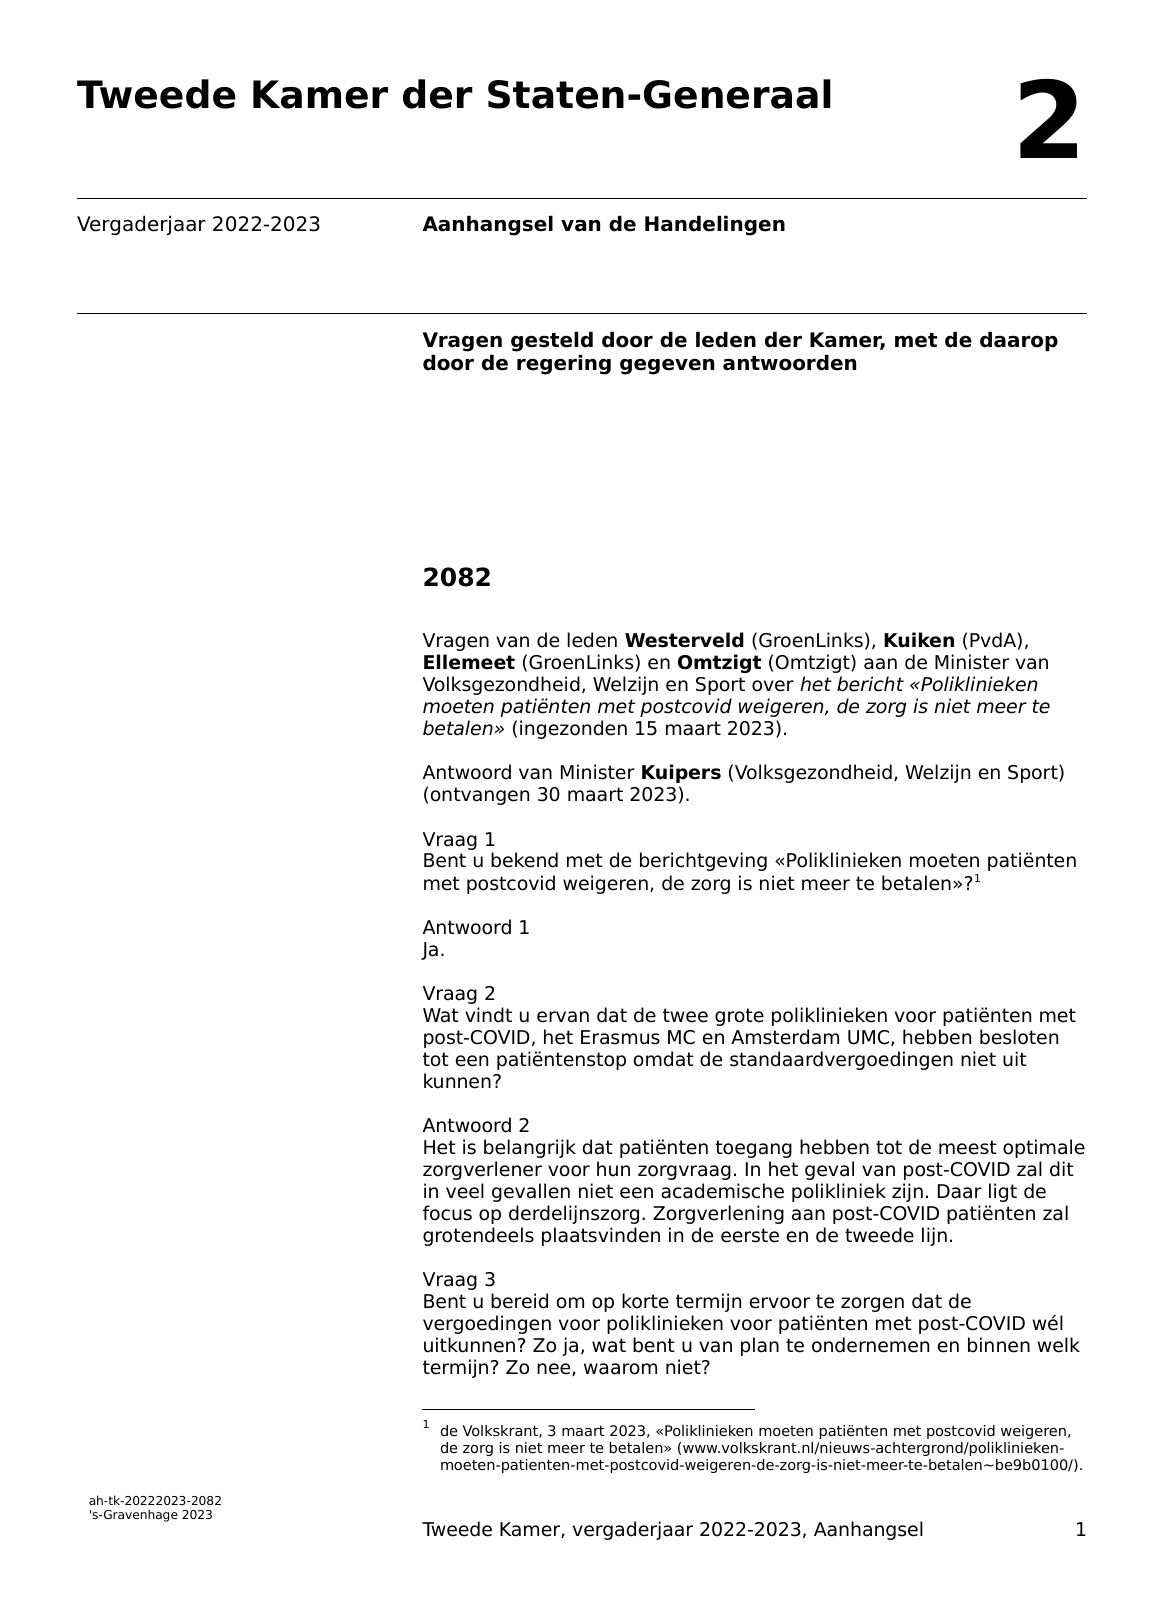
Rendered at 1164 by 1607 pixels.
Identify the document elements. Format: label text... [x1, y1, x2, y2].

table_cell Aanhangsel van de Handelingen [422, 199, 1087, 313]
text Het is belangrijk dat patiënten toegang hebben tot de meest optimale zorgverlener voor hun zorgvraag. In het geval van post-COVID zal dit in veel gevallen niet een academische polikliniek zijn. Daar ligt de focus op derdelijnszorg. Zorgverlening aan post-COVID patiënten zal grotendeels plaatsvinden in de eerste en de tweede lijn. [422, 1137, 1087, 1247]
text Bent u bereid om op korte termijn ervoor te zorgen dat de vergoedingen voor poliklinieken voor patiënten met post-COVID wél uitkunnen? Zo ja, wat bent u van plan te ondernemen en binnen welk termijn? Zo nee, waarom niet? [422, 1291, 1087, 1379]
text Vraag 1 [422, 828, 1087, 850]
text Ja. [422, 938, 1087, 961]
table_header 2 [886, 59, 1087, 198]
text Vragen van de leden Westerveld (GroenLinks), Kuiken (PvdA), Ellemeet (GroenLinks) en Omtzigt (Omtzigt) aan de Minister van Volksgezondheid, Welzijn en Sport over het bericht «Poliklinieken moeten patiënten met postcovid weigeren, de zorg is niet meer te betalen» (ingezonden 15 maart 2023). [422, 630, 1087, 740]
text Antwoord 1 [422, 917, 1087, 938]
text de Volkskrant, 3 maart 2023, «Poliklinieken moeten patiënten met postcovid weigeren, de zorg is niet meer te betalen» (www.volkskrant.nl/nieuws-achtergrond/poliklinieken-moeten-patienten-met-postcovid-weigeren-de-zorg-is-niet-meer-te-betalen~be9b0100/). [422, 1418, 1087, 1474]
text Vraag 2 [422, 983, 1087, 1005]
text Wat vindt u ervan dat de twee grote poliklinieken voor patiënten met post-COVID, het Erasmus MC en Amsterdam UMC, hebben besloten tot een patiëntenstop omdat de standaardvergoedingen niet uit kunnen? [422, 1005, 1087, 1093]
text 's-Gravenhage 2023 [88, 1508, 323, 1522]
table_cell Vragen gesteld door de leden der Kamer, met de daarop door de regering gegeven antwoorden [422, 314, 1087, 375]
table_cell [77, 314, 422, 375]
text Antwoord van Minister Kuipers (Volksgezondheid, Welzijn en Sport) (ontvangen 30 maart 2023). [422, 762, 1087, 806]
text 2082 [422, 563, 1087, 592]
text Vraag 3 [422, 1269, 1087, 1291]
table_cell Vergaderjaar 2022-2023 [77, 199, 422, 313]
text Bent u bekend met de berichtgeving «Poliklinieken moeten patiënten met postcovid weigeren, de zorg is niet meer te betalen»? [422, 850, 1087, 894]
table_header Tweede Kamer der Staten-Generaal [77, 59, 886, 198]
text Antwoord 2 [422, 1115, 1087, 1137]
text ah-tk-20222023-2082 [88, 1494, 323, 1508]
